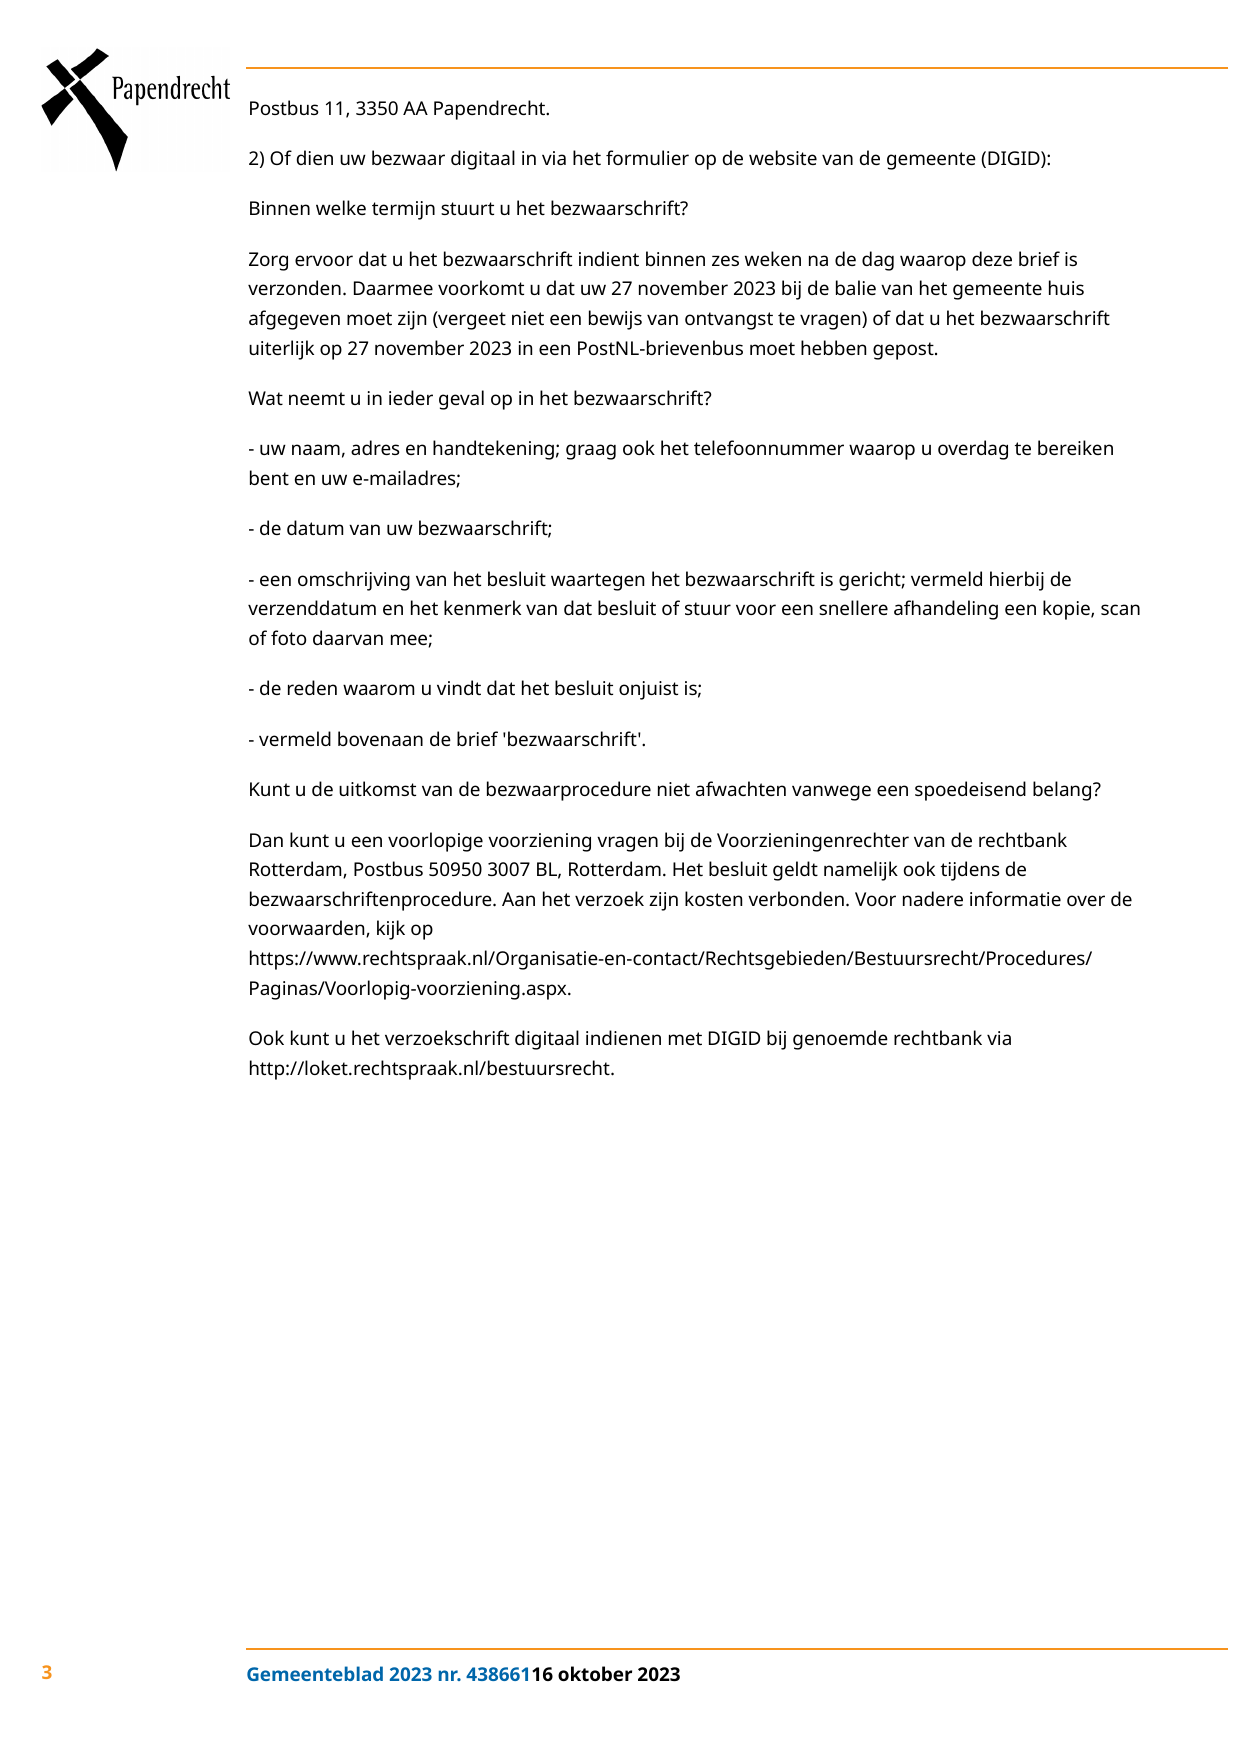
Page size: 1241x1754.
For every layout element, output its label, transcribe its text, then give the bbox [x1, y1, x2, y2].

text Dan kunt u een voorlopige voorziening vragen bij de Voorzieningenrechter van de rechtbank Rotterdam, Postbus 50950 3007 BL, Rotterdam. Het besluit geldt namelijk ook tijdens de bezwaarschriftenprocedure. Aan het verzoek zijn kosten verbonden. Voor nadere informatie over de voorwaarden, kijk op https://www.rechtspraak.nl/Organisatie-en-contact/Rechtsgebieden/Bestuursrecht/Procedures/Paginas/Voorlopig-voorziening.aspx. [248, 827, 1152, 1001]
text - vermeld bovenaan de brief 'bezwaarschrift'. [248, 726, 1152, 752]
picture [41, 47, 231, 172]
text - de datum van uw bezwaarschrift; [248, 516, 1152, 541]
text - de reden waarom u vindt dat het besluit onjuist is; [248, 676, 1152, 701]
text Kunt u de uitkomst van de bezwaarprocedure niet afwachten vanwege een spoedeisend belang? [248, 776, 1152, 802]
text - uw naam, adres en handtekening; graag ook het telefoonnummer waarop u overdag te bereiken bent en uw e-mailadres; [248, 436, 1152, 491]
text - een omschrijving van het besluit waartegen het bezwaarschrift is gericht; vermeld hierbij de verzenddatum en het kenmerk van dat besluit of stuur voor een snellere afhandeling een kopie, scan of foto daarvan mee; [248, 566, 1152, 651]
text Zorg ervoor dat u het bezwaarschrift indient binnen zes weken na de dag waarop deze brief is verzonden. Daarmee voorkomt u dat uw 27 november 2023 bij de balie van het gemeente huis afgegeven moet zijn (vergeet niet een bewijs van ontvangst te vragen) of dat u het bezwaarschrift uiterlijk op 27 november 2023 in een PostNL-brievenbus moet hebben gepost. [248, 246, 1152, 361]
text Wat neemt u in ieder geval op in het bezwaarschrift? [248, 385, 1152, 411]
text Postbus 11, 3350 AA Papendrecht. [248, 95, 1152, 121]
text Binnen welke termijn stuurt u het bezwaarschrift? [248, 196, 1152, 221]
text Ook kunt u het verzoekschrift digitaal indienen met DIGID bij genoemde rechtbank via http://loket.rechtspraak.nl/bestuursrecht. [248, 1025, 1152, 1081]
text 2) Of dien uw bezwaar digitaal in via het formulier op de website van de gemeente (DIGID): [248, 145, 1152, 171]
